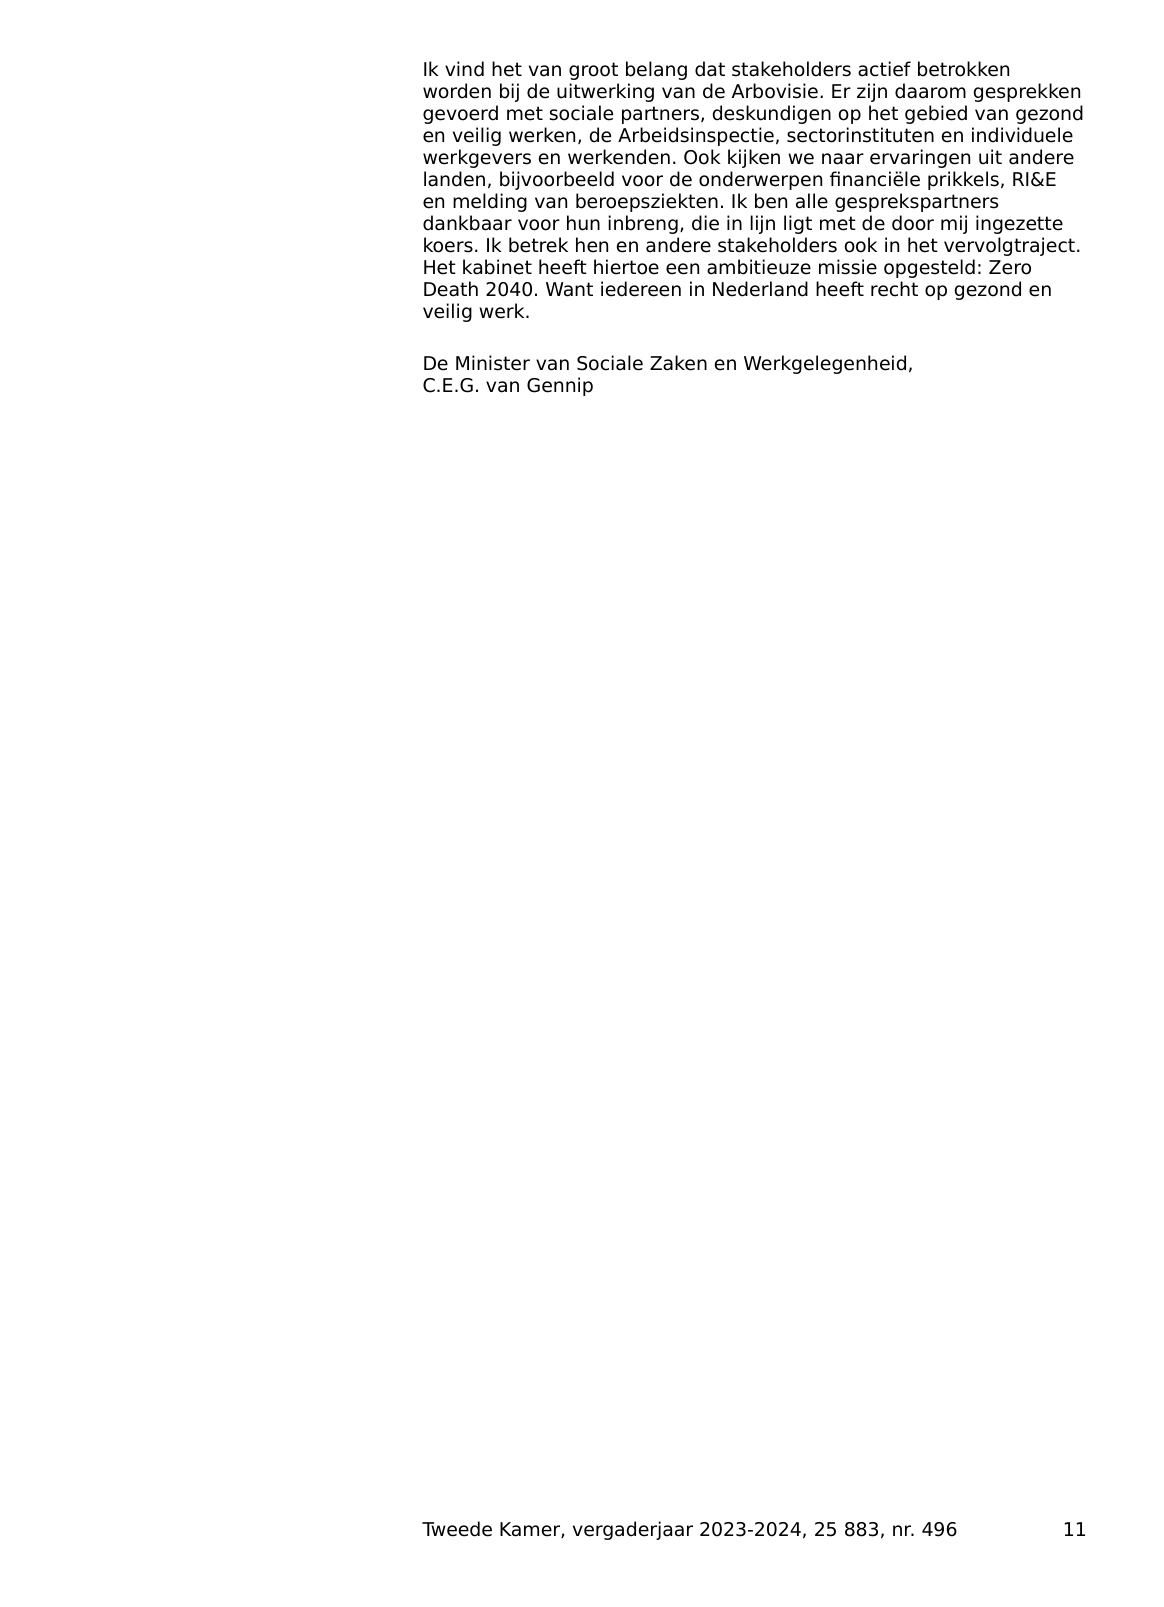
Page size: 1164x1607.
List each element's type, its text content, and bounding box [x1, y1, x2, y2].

text De Minister van Sociale Zaken en Werkgelegenheid, C.E.G. van Gennip [422, 353, 1087, 397]
text Ik vind het van groot belang dat stakeholders actief betrokken worden bij de uitwerking van de Arbovisie. Er zijn daarom gesprekken gevoerd met sociale partners, deskundigen op het gebied van gezond en veilig werken, de Arbeidsinspectie, sectorinstituten en individuele werkgevers en werkenden. Ook kijken we naar ervaringen uit andere landen, bijvoorbeeld voor de onderwerpen financiële prikkels, RI&E en melding van beroepsziekten. Ik ben alle gesprekspartners dankbaar voor hun inbreng, die in lijn ligt met de door mij ingezette koers. Ik betrek hen en andere stakeholders ook in het vervolgtraject. Het kabinet heeft hiertoe een ambitieuze missie opgesteld: Zero Death 2040. Want iedereen in Nederland heeft recht op gezond en veilig werk. [422, 59, 1087, 323]
